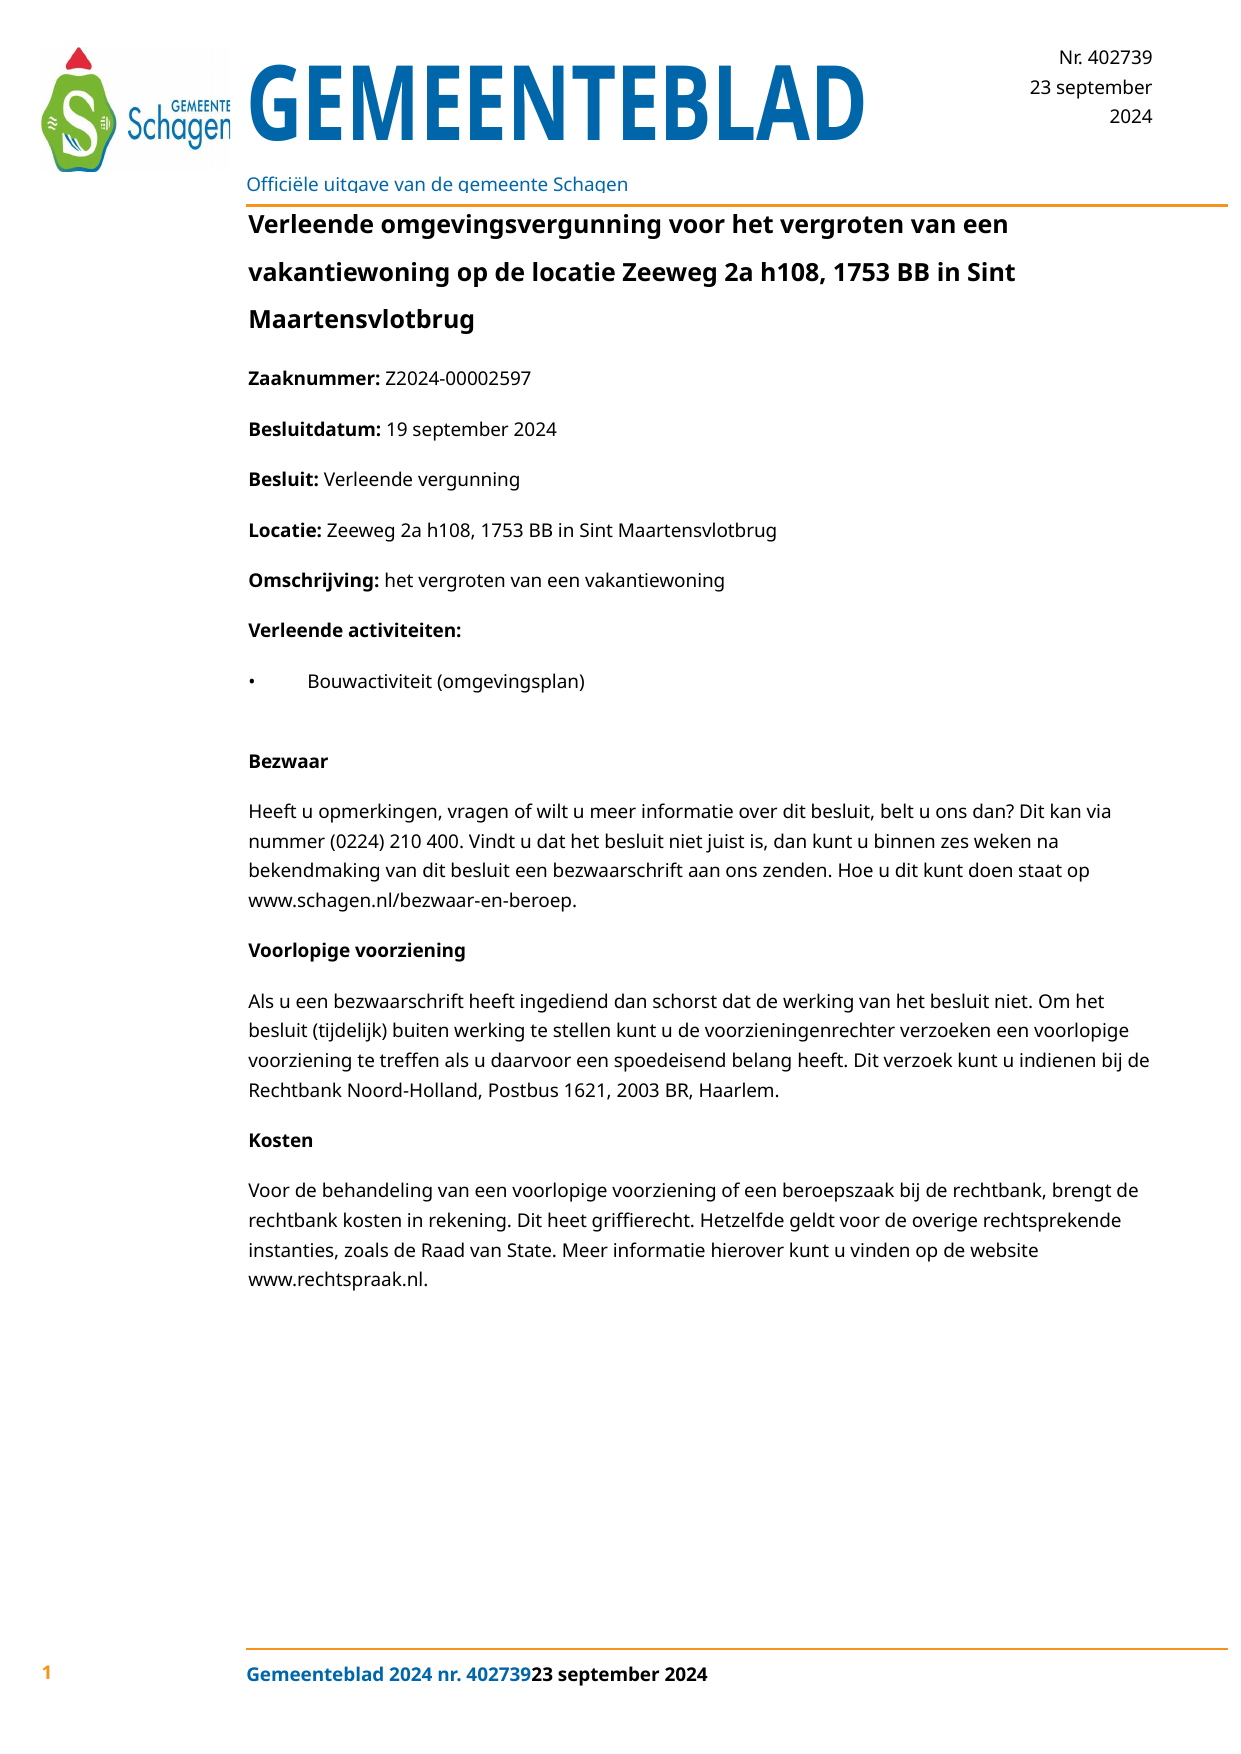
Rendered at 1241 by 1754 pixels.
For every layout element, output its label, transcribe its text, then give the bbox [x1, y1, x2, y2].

picture [41, 47, 231, 172]
list Bouwactiviteit (omgevingsplan) [248, 668, 1152, 694]
text Voor de behandeling van een voorlopige voorziening of een beroepszaak bij de rechtbank, brengt de rechtbank kosten in rekening. Dit heet griffierecht. Hetzelfde geldt voor de overige rechtsprekende instanties, zoals de Raad van State. Meer informatie hierover kunt u vinden op de website www.rechtspraak.nl. [248, 1178, 1152, 1292]
text Zaaknummer: Z2024-00002597 [248, 366, 1152, 391]
text Bezwaar [248, 748, 1152, 774]
text Voorlopige voorziening [248, 938, 1152, 963]
text Heeft u opmerkingen, vragen of wilt u meer informatie over dit besluit, belt u ons dan? Dit kan via nummer (0224) 210 400. Vindt u dat het besluit niet juist is, dan kunt u binnen zes weken na bekendmaking van dit besluit een bezwaarschrift aan ons zenden. Hoe u dit kunt doen staat op www.schagen.nl/bezwaar-en-beroep. [248, 798, 1152, 913]
text Omschrijving: het vergroten van een vakantiewoning [248, 567, 1152, 593]
text Besluitdatum: 19 september 2024 [248, 416, 1152, 442]
text Verleende omgevingsvergunning voor het vergroten van een vakantiewoning op de locatie Zeeweg 2a h108, 1753 BB in Sint Maartensvlotbrug [248, 207, 1152, 336]
text Als u een bezwaarschrift heeft ingediend dan schorst dat de werking van het besluit niet. Om het besluit (tijdelijk) buiten werking te stellen kunt u de voorzieningenrechter verzoeken een voorlopige voorziening te treffen als u daarvoor een spoedeisend belang heeft. Dit verzoek kunt u indienen bij de Rechtbank Noord-Holland, Postbus 1621, 2003 BR, Haarlem. [248, 988, 1152, 1102]
text Verleende activiteiten: [248, 618, 1152, 643]
text Locatie: Zeeweg 2a h108, 1753 BB in Sint Maartensvlotbrug [248, 517, 1152, 542]
text Kosten [248, 1127, 1152, 1153]
text Besluit: Verleende vergunning [248, 466, 1152, 492]
